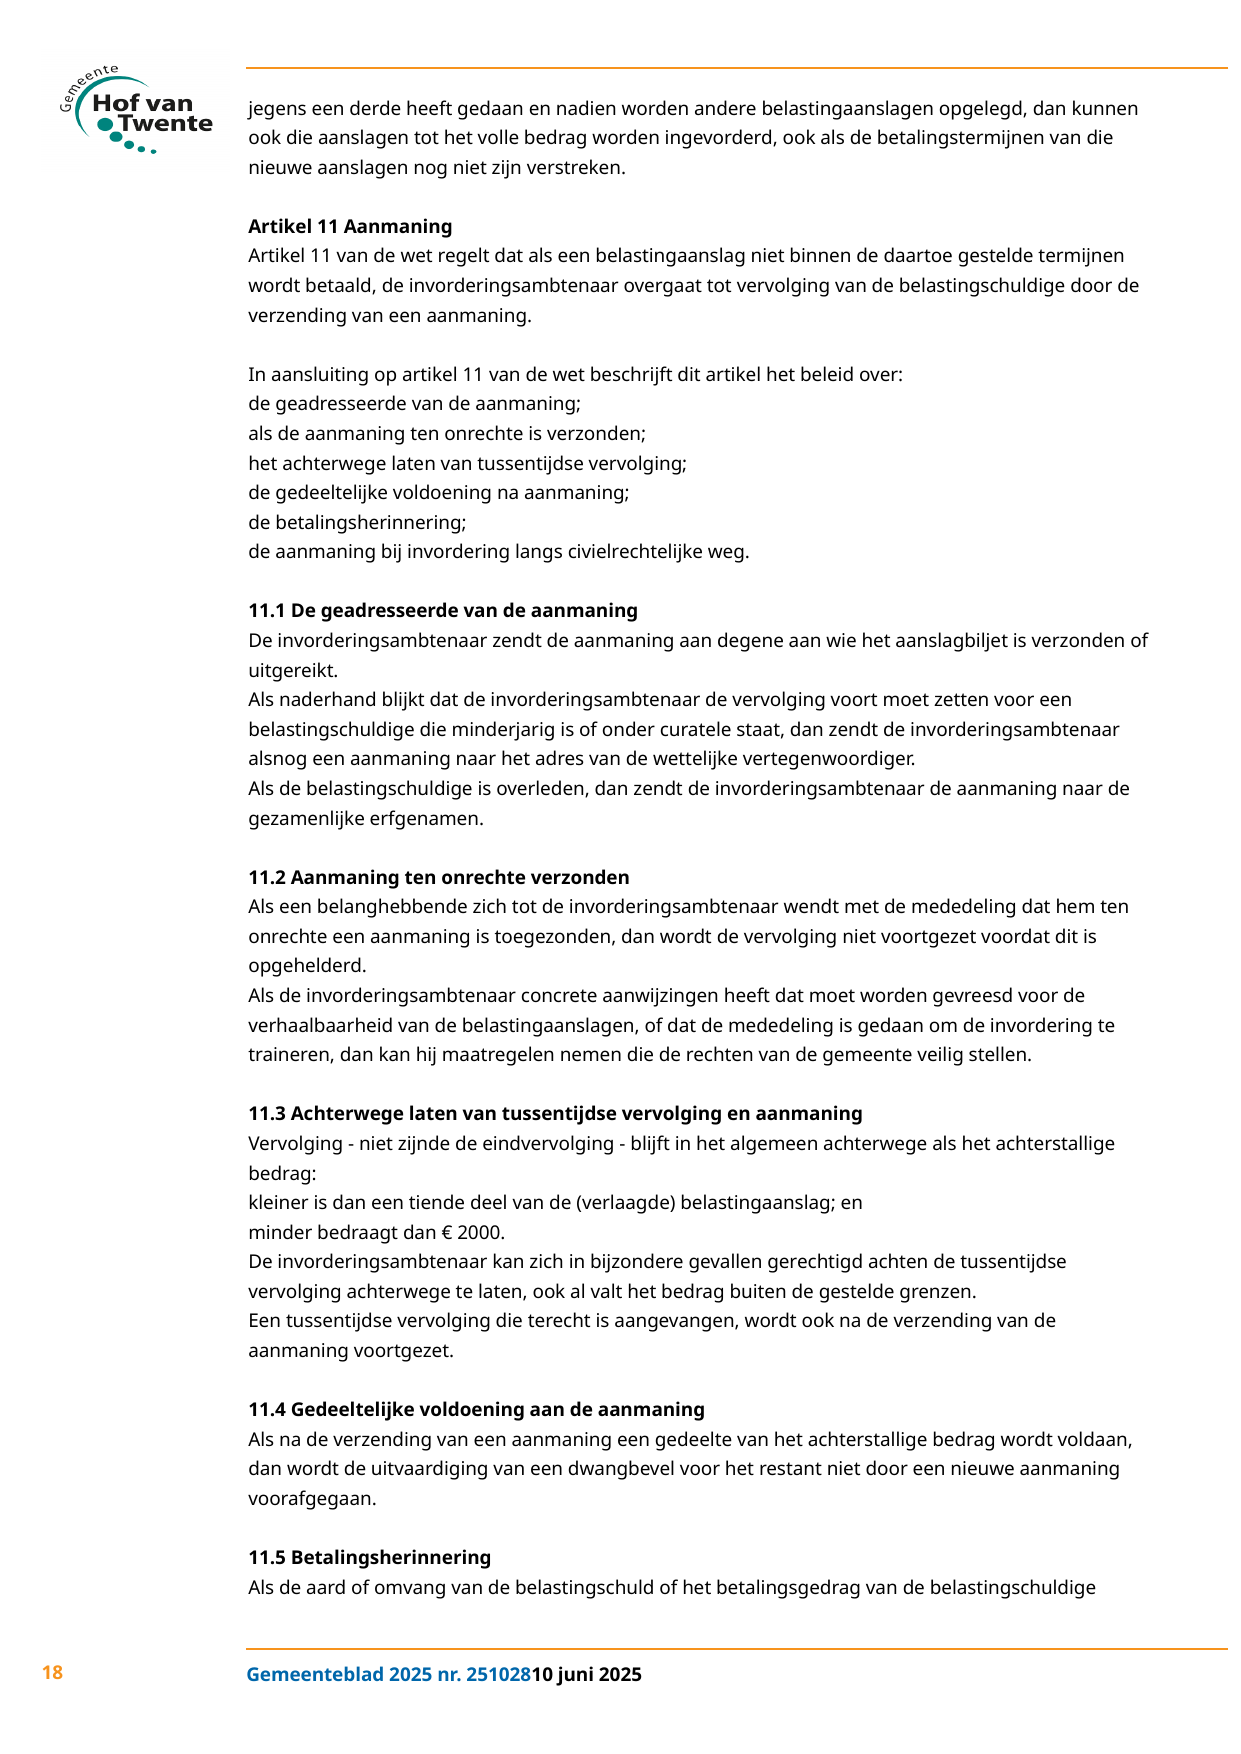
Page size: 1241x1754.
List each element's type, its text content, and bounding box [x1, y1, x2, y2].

text het achterwege laten van tussentijdse vervolging; [248, 450, 1152, 476]
text kleiner is dan een tiende deel van de (verlaagde) belastingaanslag; en [248, 1189, 1152, 1215]
text 11.2 Aanmaning ten onrechte verzonden [248, 864, 1152, 890]
text de geadresseerde van de aanmaning; [248, 391, 1152, 416]
text 11.4 Gedeeltelijke voldoening aan de aanmaning [248, 1396, 1152, 1422]
text als de aanmaning ten onrechte is verzonden; [248, 420, 1152, 446]
text Als de belastingschuldige is overleden, dan zendt de invorderingsambtenaar de aanmaning naar de gezamenlijke erfgenamen. [248, 775, 1152, 831]
text In aansluiting op artikel 11 van de wet beschrijft dit artikel het beleid over: [248, 361, 1152, 387]
text Als na de verzending van een aanmaning een gedeelte van het achterstallige bedrag wordt voldaan, dan wordt de uitvaardiging van een dwangbevel voor het restant niet door een nieuwe aanmaning voorafgegaan. [248, 1426, 1152, 1511]
text 11.3 Achterwege laten van tussentijdse vervolging en aanmaning [248, 1101, 1152, 1126]
text Artikel 11 Aanmaning [248, 213, 1152, 239]
text Als naderhand blijkt dat de invorderingsambtenaar de vervolging voort moet zetten voor een belastingschuldige die minderjarig is of onder curatele staat, dan zendt de invorderingsambtenaar alsnog een aanmaning naar het adres van de wettelijke vertegenwoordiger. [248, 686, 1152, 771]
text de gedeeltelijke voldoening na aanmaning; [248, 479, 1152, 505]
text de betalingsherinnering; [248, 509, 1152, 535]
text minder bedraagt dan € 2000. [248, 1219, 1152, 1245]
picture [41, 47, 231, 172]
text De invorderingsambtenaar zendt de aanmaning aan degene aan wie het aanslagbiljet is verzonden of uitgereikt. [248, 627, 1152, 683]
text de aanmaning bij invordering langs civielrechtelijke weg. [248, 538, 1152, 564]
text Als de aard of omvang van de belastingschuld of het betalingsgedrag van de belastingschuldige [248, 1574, 1152, 1600]
text Als een belanghebbende zich tot de invorderingsambtenaar wendt met de mededeling dat hem ten onrechte een aanmaning is toegezonden, dan wordt de vervolging niet voortgezet voordat dit is opgehelderd. [248, 893, 1152, 978]
text 11.1 De geadresseerde van de aanmaning [248, 598, 1152, 623]
text Vervolging - niet zijnde de eindvervolging - blijft in het algemeen achterwege als het achterstallige bedrag: [248, 1130, 1152, 1186]
text Een tussentijdse vervolging die terecht is aangevangen, wordt ook na de verzending van de aanmaning voortgezet. [248, 1308, 1152, 1363]
text Artikel 11 van de wet regelt dat als een belastingaanslag niet binnen de daartoe gestelde termijnen wordt betaald, de invorderingsambtenaar overgaat tot vervolging van de belastingschuldige door de verzending van een aanmaning. [248, 243, 1152, 328]
text Als de invorderingsambtenaar concrete aanwijzingen heeft dat moet worden gevreesd voor de verhaalbaarheid van de belastingaanslagen, of dat de mededeling is gedaan om de invordering te traineren, dan kan hij maatregelen nemen die de rechten van de gemeente veilig stellen. [248, 982, 1152, 1067]
text De invorderingsambtenaar kan zich in bijzondere gevallen gerechtigd achten de tussentijdse vervolging achterwege te laten, ook al valt het bedrag buiten de gestelde grenzen. [248, 1248, 1152, 1304]
text jegens een derde heeft gedaan en nadien worden andere belastingaanslagen opgelegd, dan kunnen ook die aanslagen tot het volle bedrag worden ingevorderd, ook als de betalingstermijnen van die nieuwe aanslagen nog niet zijn verstreken. [248, 95, 1152, 180]
text 11.5 Betalingsherinnering [248, 1544, 1152, 1570]
